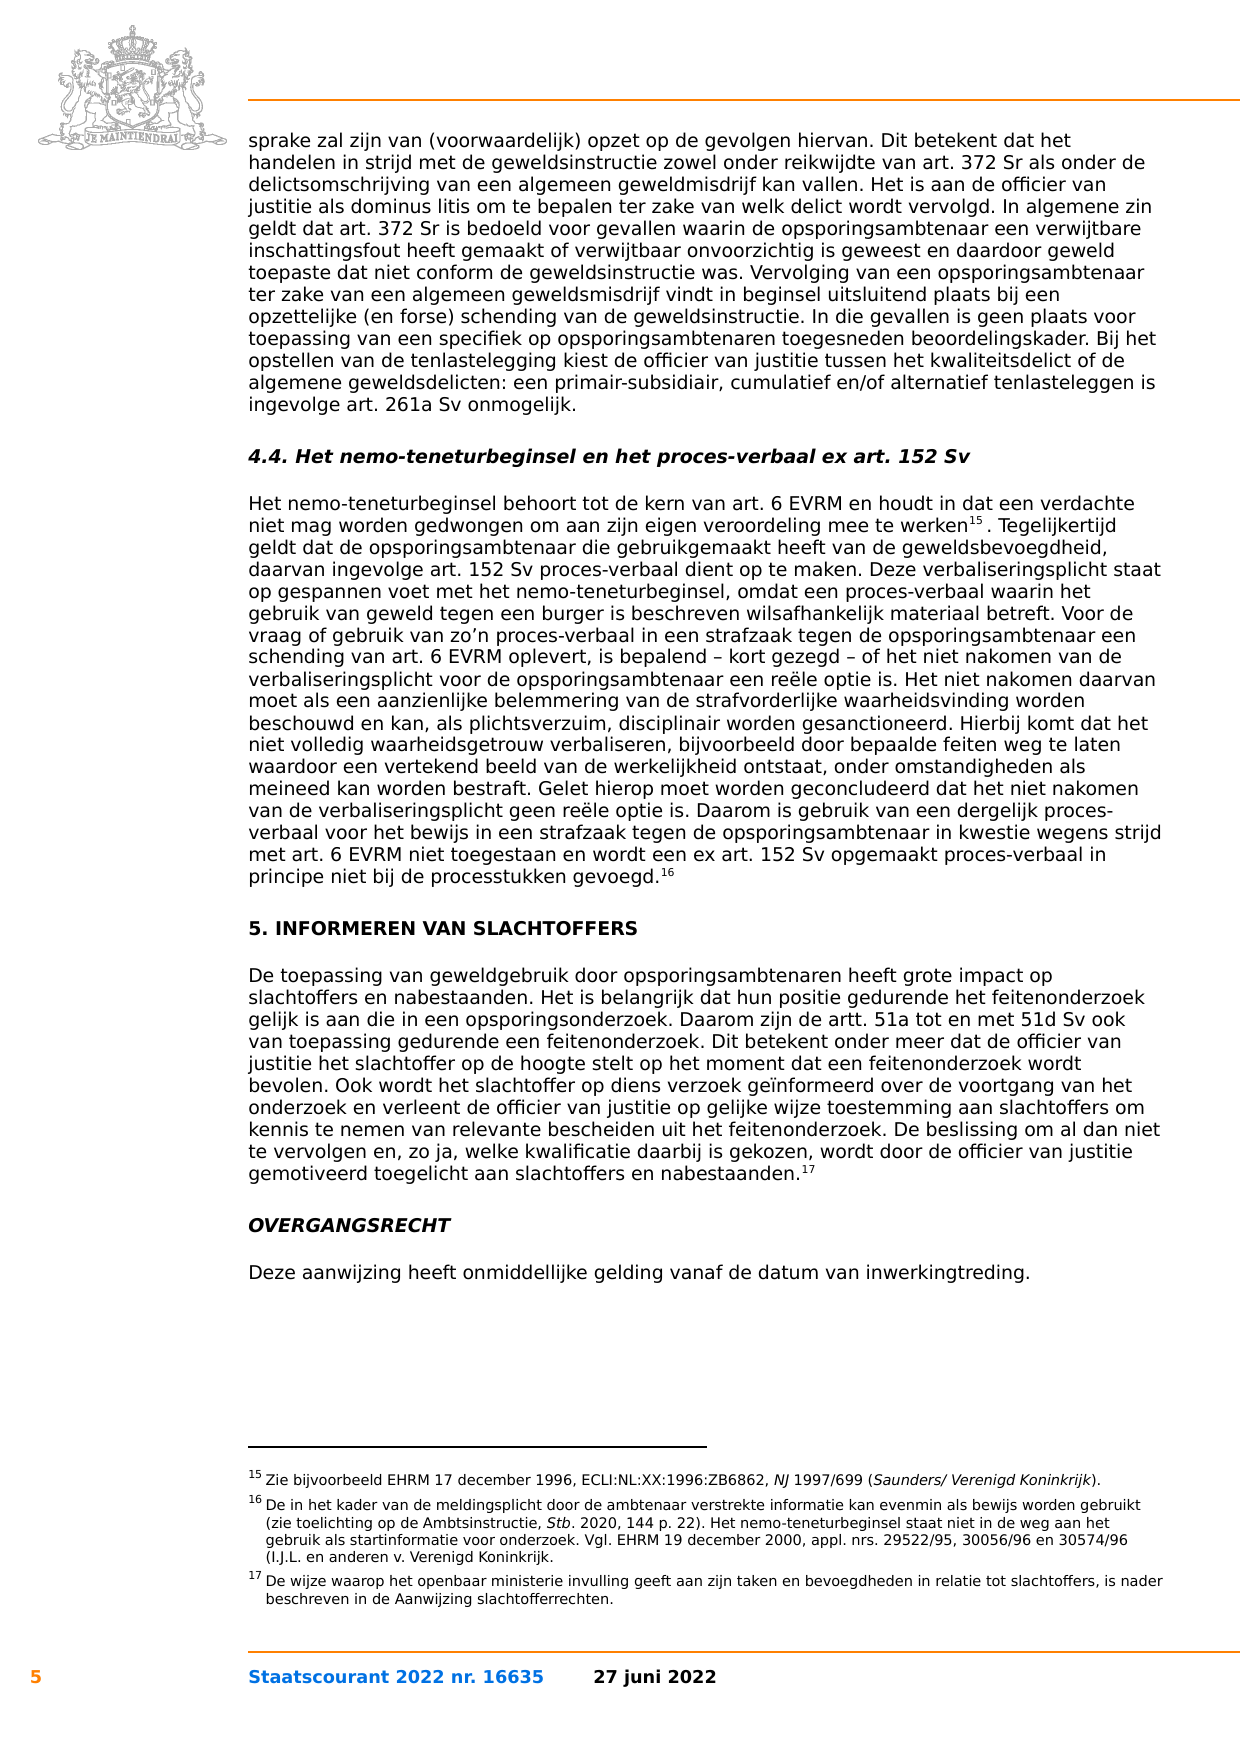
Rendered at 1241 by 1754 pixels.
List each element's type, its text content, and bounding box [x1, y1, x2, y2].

text De in het kader van de meldingsplicht door de ambtenaar verstrekte informatie kan evenmin als bewijs worden gebruikt (zie toelichting op de Ambtsinstructie, Stb. 2020, 144 p. 22). Het nemo-teneturbeginsel staat niet in de weg aan het gebruik als startinformatie voor onderzoek. Vgl. EHRM 19 december 2000, appl. nrs. 29522/95, 30056/96 en 30574/96 (I.J.L. en anderen v. Verenigd Koninkrijk. [248, 1493, 1163, 1566]
subtitle 4.4. Het nemo-teneturbeginsel en het proces-verbaal ex art. 152 Sv [248, 446, 1163, 468]
picture [38, 25, 227, 150]
text Het nemo-teneturbeginsel behoort tot de kern van art. 6 EVRM en houdt in dat een verdachte niet mag worden gedwongen om aan zijn eigen veroordeling mee te werken. Tegelijkertijd geldt dat de opsporingsambtenaar die gebruikgemaakt heeft van de geweldsbevoegdheid, daarvan ingevolge art. 152 Sv proces-verbaal dient op te maken. Deze verbaliseringsplicht staat op gespannen voet met het nemo-teneturbeginsel, omdat een proces-verbaal waarin het gebruik van geweld tegen een burger is beschreven wilsafhankelijk materiaal betreft. Voor de vraag of gebruik van zo’n proces-verbaal in een strafzaak tegen de opsporingsambtenaar een schending van art. 6 EVRM oplevert, is bepalend – kort gezegd – of het niet nakomen van de verbaliseringsplicht voor de opsporingsambtenaar een reële optie is. Het niet nakomen daarvan moet als een aanzienlijke belemmering van de strafvorderlijke waarheidsvinding worden beschouwd en kan, als plichtsverzuim, disciplinair worden gesanctioneerd. Hierbij komt dat het niet volledig waarheidsgetrouw verbaliseren, bijvoorbeeld door bepaalde feiten weg te laten waardoor een vertekend beeld van de werkelijkheid ontstaat, onder omstandigheden als meineed kan worden bestraft. Gelet hierop moet worden geconcludeerd dat het niet nakomen van de verbaliseringsplicht geen reële optie is. Daarom is gebruik van een dergelijk proces-verbaal voor het bewijs in een strafzaak tegen de opsporingsambtenaar in kwestie wegens strijd met art. 6 EVRM niet toegestaan en wordt een ex art. 152 Sv opgemaakt proces-verbaal in principe niet bij de processtukken gevoegd. [248, 493, 1163, 888]
text Deze aanwijzing heeft onmiddellijke gelding vanaf de datum van inwerkingtreding. [248, 1262, 1163, 1284]
subtitle 5. INFORMEREN VAN SLACHTOFFERS [248, 918, 1163, 940]
text sprake zal zijn van (voorwaardelijk) opzet op de gevolgen hiervan. Dit betekent dat het handelen in strijd met de geweldsinstructie zowel onder reikwijdte van art. 372 Sr als onder de delictsomschrijving van een algemeen geweldmisdrijf kan vallen. Het is aan de officier van justitie als dominus litis om te bepalen ter zake van welk delict wordt vervolgd. In algemene zin geldt dat art. 372 Sr is bedoeld voor gevallen waarin de opsporingsambtenaar een verwijtbare inschattingsfout heeft gemaakt of verwijtbaar onvoorzichtig is geweest en daardoor geweld toepaste dat niet conform de geweldsinstructie was. Vervolging van een opsporingsambtenaar ter zake van een algemeen geweldsmisdrijf vindt in beginsel uitsluitend plaats bij een opzettelijke (en forse) schending van de geweldsinstructie. In die gevallen is geen plaats voor toepassing van een specifiek op opsporingsambtenaren toegesneden beoordelingskader. Bij het opstellen van de tenlastelegging kiest de officier van justitie tussen het kwaliteitsdelict of de algemene geweldsdelicten: een primair-subsidiair, cumulatief en/of alternatief tenlasteleggen is ingevolge art. 261a Sv onmogelijk. [248, 130, 1163, 416]
subtitle OVERGANGSRECHT [248, 1215, 1163, 1237]
text De toepassing van geweldgebruik door opsporingsambtenaren heeft grote impact op slachtoffers en nabestaanden. Het is belangrijk dat hun positie gedurende het feitenonderzoek gelijk is aan die in een opsporingsonderzoek. Daarom zijn de artt. 51a tot en met 51d Sv ook van toepassing gedurende een feitenonderzoek. Dit betekent onder meer dat de officier van justitie het slachtoffer op de hoogte stelt op het moment dat een feitenonderzoek wordt bevolen. Ook wordt het slachtoffer op diens verzoek geïnformeerd over de voortgang van het onderzoek en verleent de officier van justitie op gelijke wijze toestemming aan slachtoffers om kennis te nemen van relevante bescheiden uit het feitenonderzoek. De beslissing om al dan niet te vervolgen en, zo ja, welke kwalificatie daarbij is gekozen, wordt door de officier van justitie gemotiveerd toegelicht aan slachtoffers en nabestaanden. [248, 965, 1163, 1185]
text Zie bijvoorbeeld EHRM 17 december 1996, ECLI:NL:XX:1996:ZB6862, NJ 1997/699 (Saunders/ Verenigd Koninkrijk). [248, 1468, 1163, 1490]
text De wijze waarop het openbaar ministerie invulling geeft aan zijn taken en bevoegdheden in relatie tot slachtoffers, is nader beschreven in de Aanwijzing slachtofferrechten. [248, 1569, 1163, 1608]
